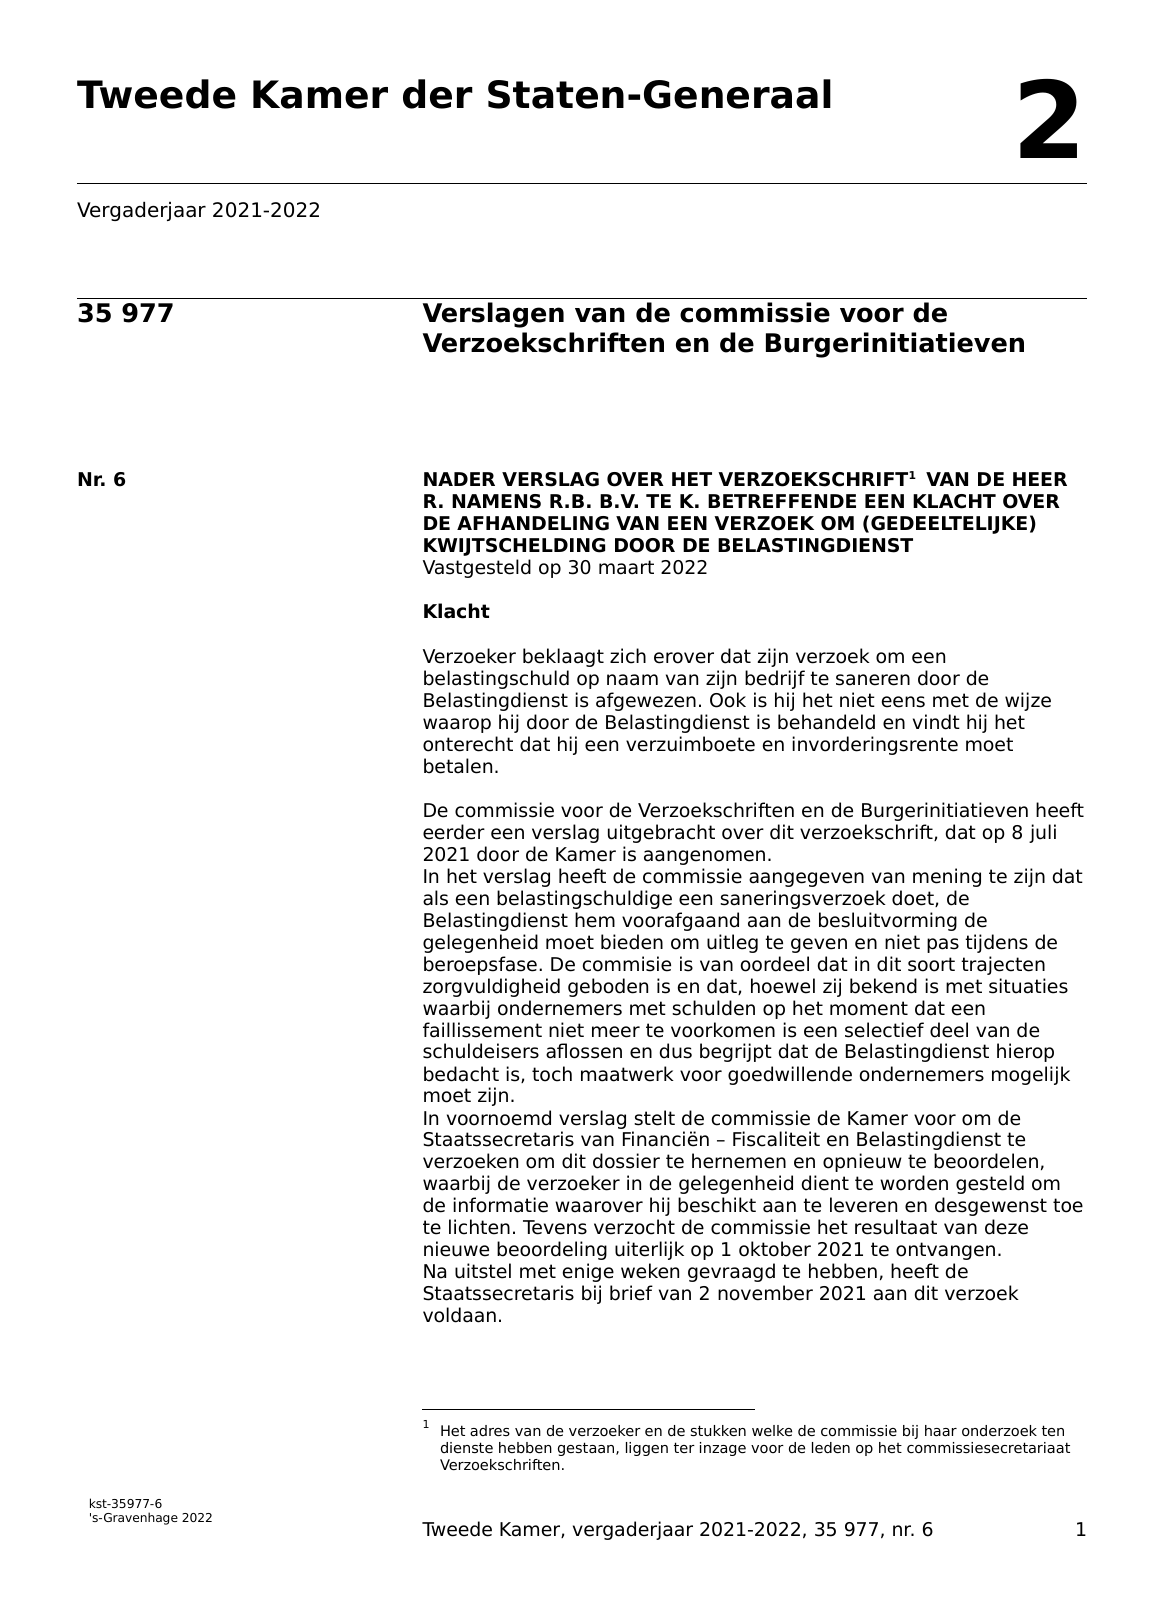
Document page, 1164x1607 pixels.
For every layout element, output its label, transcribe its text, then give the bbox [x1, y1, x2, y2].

text Verzoeker beklaagt zich erover dat zijn verzoek om een belastingschuld op naam van zijn bedrijf te saneren door de Belastingdienst is afgewezen. Ook is hij het niet eens met de wijze waarop hij door de Belastingdienst is behandeld en vindt hij het onterecht dat hij een verzuimboete en invorderingsrente moet betalen. [422, 646, 1087, 777]
table_cell Vergaderjaar 2021-2022 [77, 184, 1087, 298]
text 's-Gravenhage 2022 [88, 1511, 323, 1525]
table_header 2 [886, 59, 1087, 183]
text Na uitstel met enige weken gevraagd te hebben, heeft de Staatssecretaris bij brief van 2 november 2021 aan dit verzoek voldaan. [422, 1261, 1087, 1327]
text kst-35977-6 [88, 1497, 323, 1511]
subtitle Klacht [422, 601, 1087, 623]
text In voornoemd verslag stelt de commissie de Kamer voor om de Staatssecretaris van Financiën – Fiscaliteit en Belastingdienst te verzoeken om dit dossier te hernemen en opnieuw te beoordelen, waarbij de verzoeker in de gelegenheid dient te worden gesteld om de informatie waarover hij beschikt aan te leveren en desgewenst toe te lichten. Tevens verzocht de commissie het resultaat van deze nieuwe beoordeling uiterlijk op 1 oktober 2021 te ontvangen. [422, 1107, 1087, 1261]
table_header Tweede Kamer der Staten-Generaal [77, 59, 886, 183]
subtitle Nr. 6 NADER VERSLAG OVER HET VERZOEKSCHRIFT VAN DE HEER R. NAMENS R.B. B.V. TE K. BETREFFENDE EEN KLACHT OVER DE AFHANDELING VAN EEN VERZOEK OM (GEDEELTELIJKE) KWIJTSCHELDING DOOR DE BELASTINGDIENST [77, 469, 1087, 557]
text De commissie voor de Verzoekschriften en de Burgerinitiatieven heeft eerder een verslag uitgebracht over dit verzoekschrift, dat op 8 juli 2021 door de Kamer is aangenomen. [422, 800, 1087, 866]
text Het adres van de verzoeker en de stukken welke de commissie bij haar onderzoek ten dienste hebben gestaan, liggen ter inzage voor de leden op het commissiesecretariaat Verzoekschriften. [422, 1418, 1087, 1474]
text Vastgesteld op 30 maart 2022 [422, 557, 1087, 579]
text In het verslag heeft de commissie aangegeven van mening te zijn dat als een belastingschuldige een saneringsverzoek doet, de Belastingdienst hem voorafgaand aan de besluitvorming de gelegenheid moet bieden om uitleg te geven en niet pas tijdens de beroepsfase. De commisie is van oordeel dat in dit soort trajecten zorgvuldigheid geboden is en dat, hoewel zij bekend is met situaties waarbij ondernemers met schulden op het moment dat een faillissement niet meer te voorkomen is een selectief deel van de schuldeisers aflossen en dus begrijpt dat de Belastingdienst hierop bedacht is, toch maatwerk voor goedwillende ondernemers mogelijk moet zijn. [422, 866, 1087, 1107]
subtitle 35 977 Verslagen van de commissie voor de Verzoekschriften en de Burgerinitiatieven [77, 299, 1087, 358]
